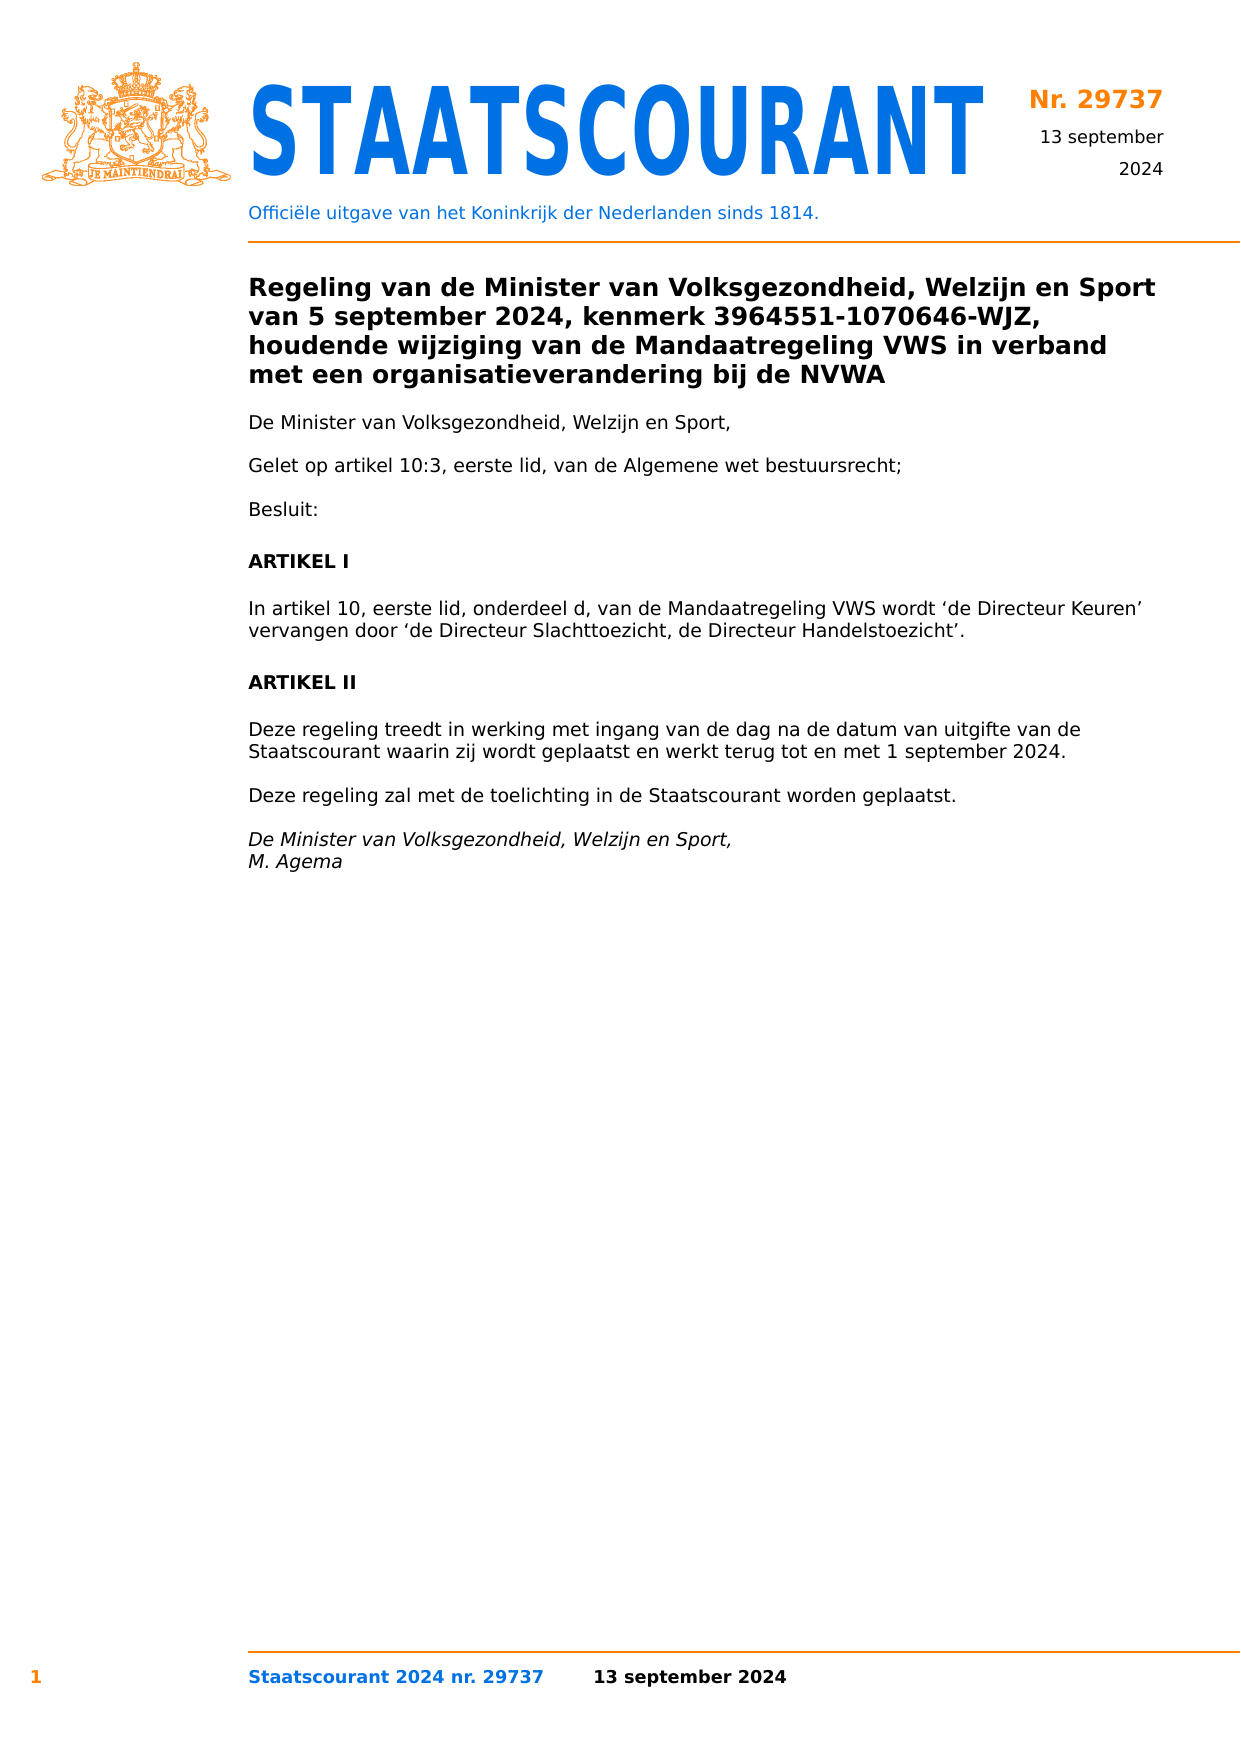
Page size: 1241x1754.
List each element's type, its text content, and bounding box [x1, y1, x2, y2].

subtitle ARTIKEL II [248, 672, 1163, 694]
table_cell Officiële uitgave van het Koninkrijk der Nederlanden sinds 1814. [248, 203, 1240, 241]
table_cell 2024 [998, 153, 1240, 203]
text Deze regeling zal met de toelichting in de Staatscourant worden geplaatst. [248, 785, 1163, 807]
subtitle Regeling van de Minister van Volksgezondheid, Welzijn en Sport van 5 september 2024, kenmerk 3964551-1070646-WJZ, houdende wijziging van de Mandaatregeling VWS in verband met een organisatieverandering bij de NVWA [248, 273, 1163, 390]
table_cell 13 september [998, 121, 1240, 153]
subtitle ARTIKEL I [248, 551, 1163, 573]
text Deze regeling treedt in werking met ingang van de dag na de datum van uitgifte van de Staatscourant waarin zij wordt geplaatst en werkt terug tot en met 1 september 2024. [248, 719, 1163, 763]
text Besluit: [248, 499, 1163, 521]
table_header [25, 62, 248, 241]
table_header STAATSCOURANT [248, 62, 998, 203]
text In artikel 10, eerste lid, onderdeel d, van de Mandaatregeling VWS wordt ‘de Directeur Keuren’ vervangen door ‘de Directeur Slachttoezicht, de Directeur Handelstoezicht’. [248, 598, 1163, 642]
text Gelet op artikel 10:3, eerste lid, van de Algemene wet bestuursrecht; [248, 455, 1163, 477]
text De Minister van Volksgezondheid, Welzijn en Sport, M. Agema [248, 829, 1163, 873]
picture [41, 62, 231, 186]
text De Minister van Volksgezondheid, Welzijn en Sport, [248, 412, 1163, 433]
table_header Nr. 29737 [998, 62, 1240, 121]
